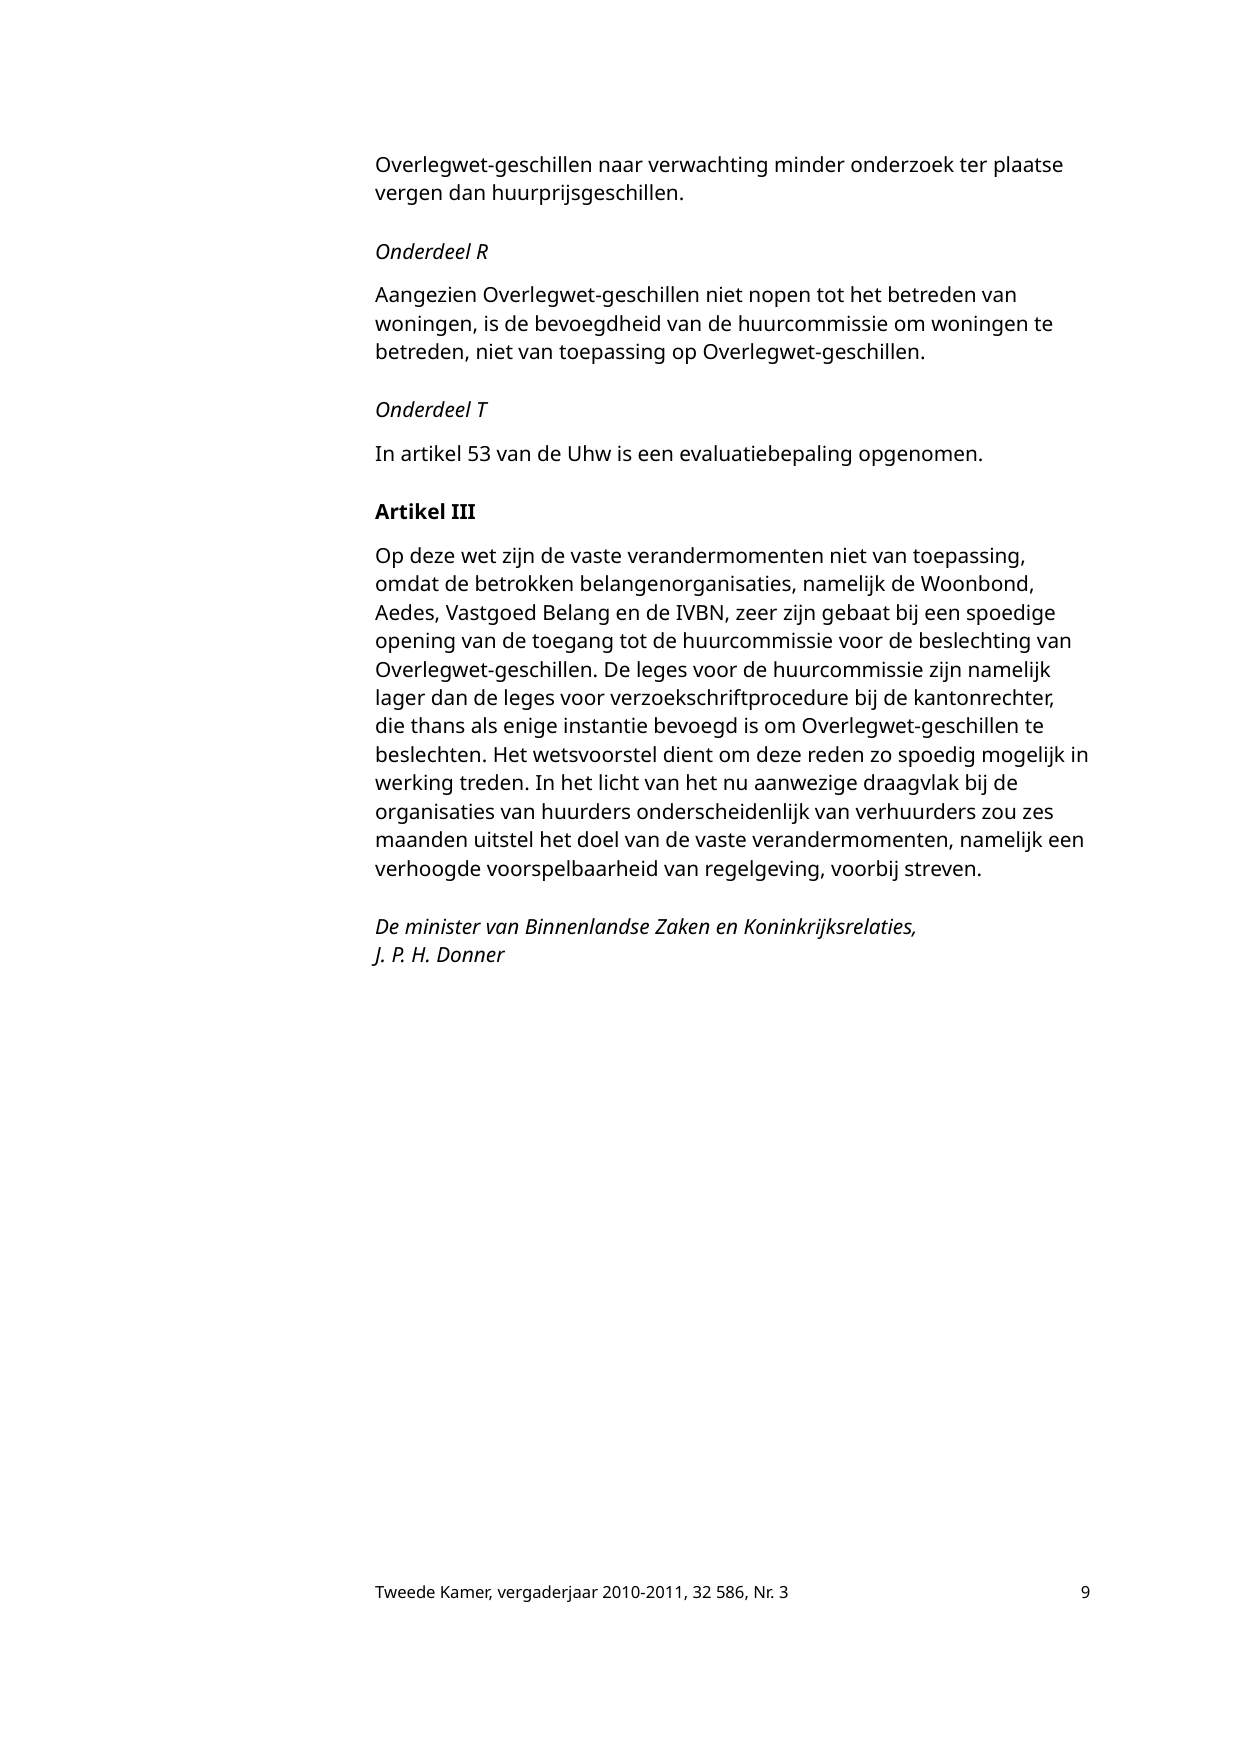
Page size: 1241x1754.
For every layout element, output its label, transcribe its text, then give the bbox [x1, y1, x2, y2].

text Overlegwet-geschillen naar verwachting minder onderzoek ter plaatse vergen dan huurprijsgeschillen. [375, 150, 1090, 207]
text Onderdeel T [375, 396, 1090, 424]
text De minister van Binnenlandse Zaken en Koninkrijksrelaties, [375, 912, 1090, 941]
text In artikel 53 van de Uhw is een evaluatiebepaling opgenomen. [375, 439, 1090, 467]
text Artikel III [375, 497, 1090, 526]
text Op deze wet zijn de vaste verandermomenten niet van toepassing, omdat de betrokken belangenorganisaties, namelijk de Woonbond, Aedes, Vastgoed Belang en de IVBN, zeer zijn gebaat bij een spoedige opening van de toegang tot de huurcommissie voor de beslechting van Overlegwet-geschillen. De leges voor de huurcommissie zijn namelijk lager dan de leges voor verzoekschriftprocedure bij de kantonrechter, die thans als enige instantie bevoegd is om Overlegwet-geschillen te beslechten. Het wetsvoorstel dient om deze reden zo spoedig mogelijk in werking treden. In het licht van het nu aanwezige draagvlak bij de organisaties van huurders onderscheidenlijk van verhuurders zou zes maanden uitstel het doel van de vaste verandermomenten, namelijk een verhoogde voorspelbaarheid van regelgeving, voorbij streven. [375, 541, 1090, 882]
text J. P. H. Donner [375, 941, 1090, 969]
text Aangezien Overlegwet-geschillen niet nopen tot het betreden van woningen, is de bevoegdheid van de huurcommissie om woningen te betreden, niet van toepassing op Overlegwet-geschillen. [375, 280, 1090, 366]
text Onderdeel R [375, 237, 1090, 265]
